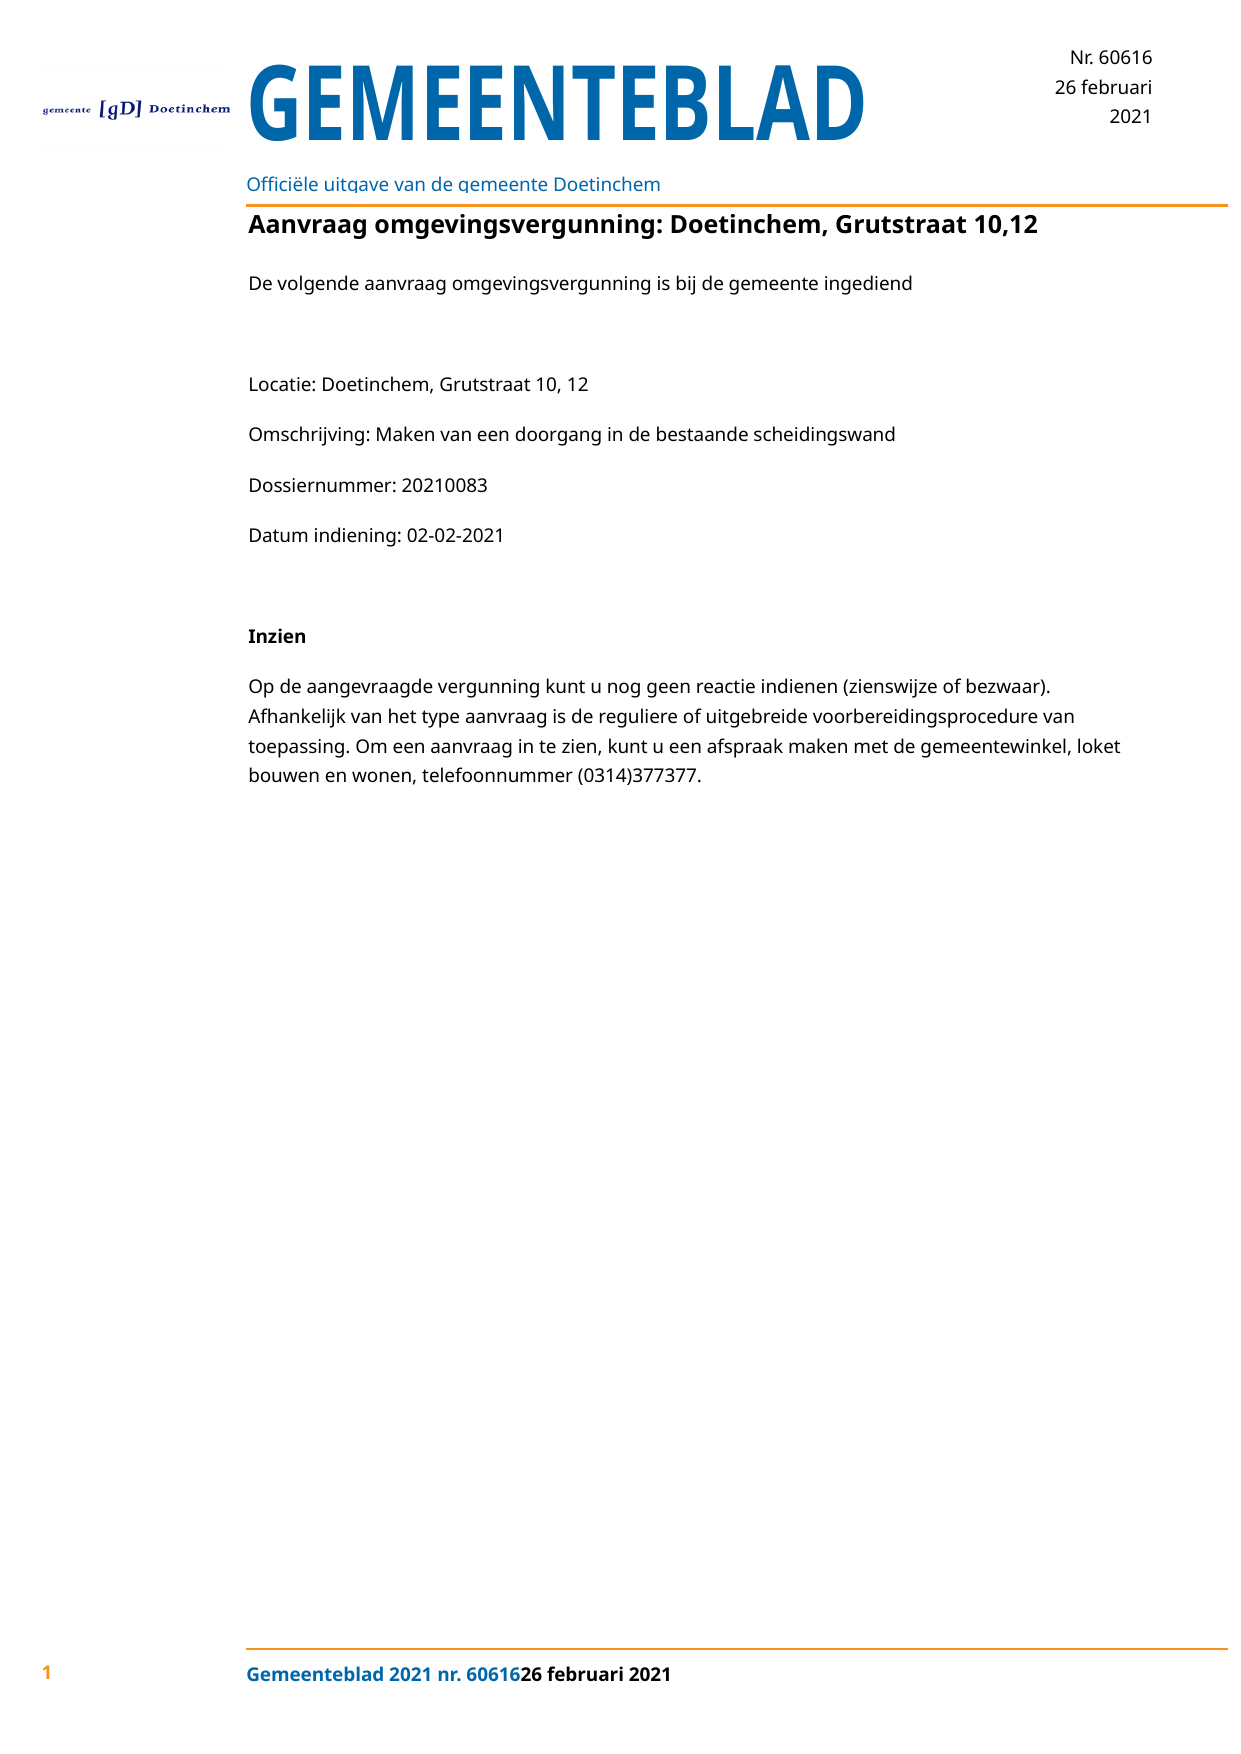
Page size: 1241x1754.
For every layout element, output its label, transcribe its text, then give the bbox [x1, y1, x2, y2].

text Locatie: Doetinchem, Grutstraat 10, 12 [248, 371, 1152, 397]
text Dossiernummer: 20210083 [248, 472, 1152, 498]
text Aanvraag omgevingsvergunning: Doetinchem, Grutstraat 10,12 [248, 207, 1152, 241]
text Inzien [248, 623, 1152, 649]
text Datum indiening: 02-02-2021 [248, 522, 1152, 548]
text De volgende aanvraag omgevingsvergunning is bij de gemeente ingediend [248, 270, 1152, 296]
picture [41, 47, 231, 172]
text Op de aangevraagde vergunning kunt u nog geen reactie indienen (zienswijze of bezwaar). Afhankelijk van het type aanvraag is de reguliere of uitgebreide voorbereidingsprocedure van toepassing. Om een aanvraag in te zien, kunt u een afspraak maken met de gemeentewinkel, loket bouwen en wonen, telefoonnummer (0314)377377. [248, 674, 1152, 788]
text Omschrijving: Maken van een doorgang in de bestaande scheidingswand [248, 422, 1152, 447]
